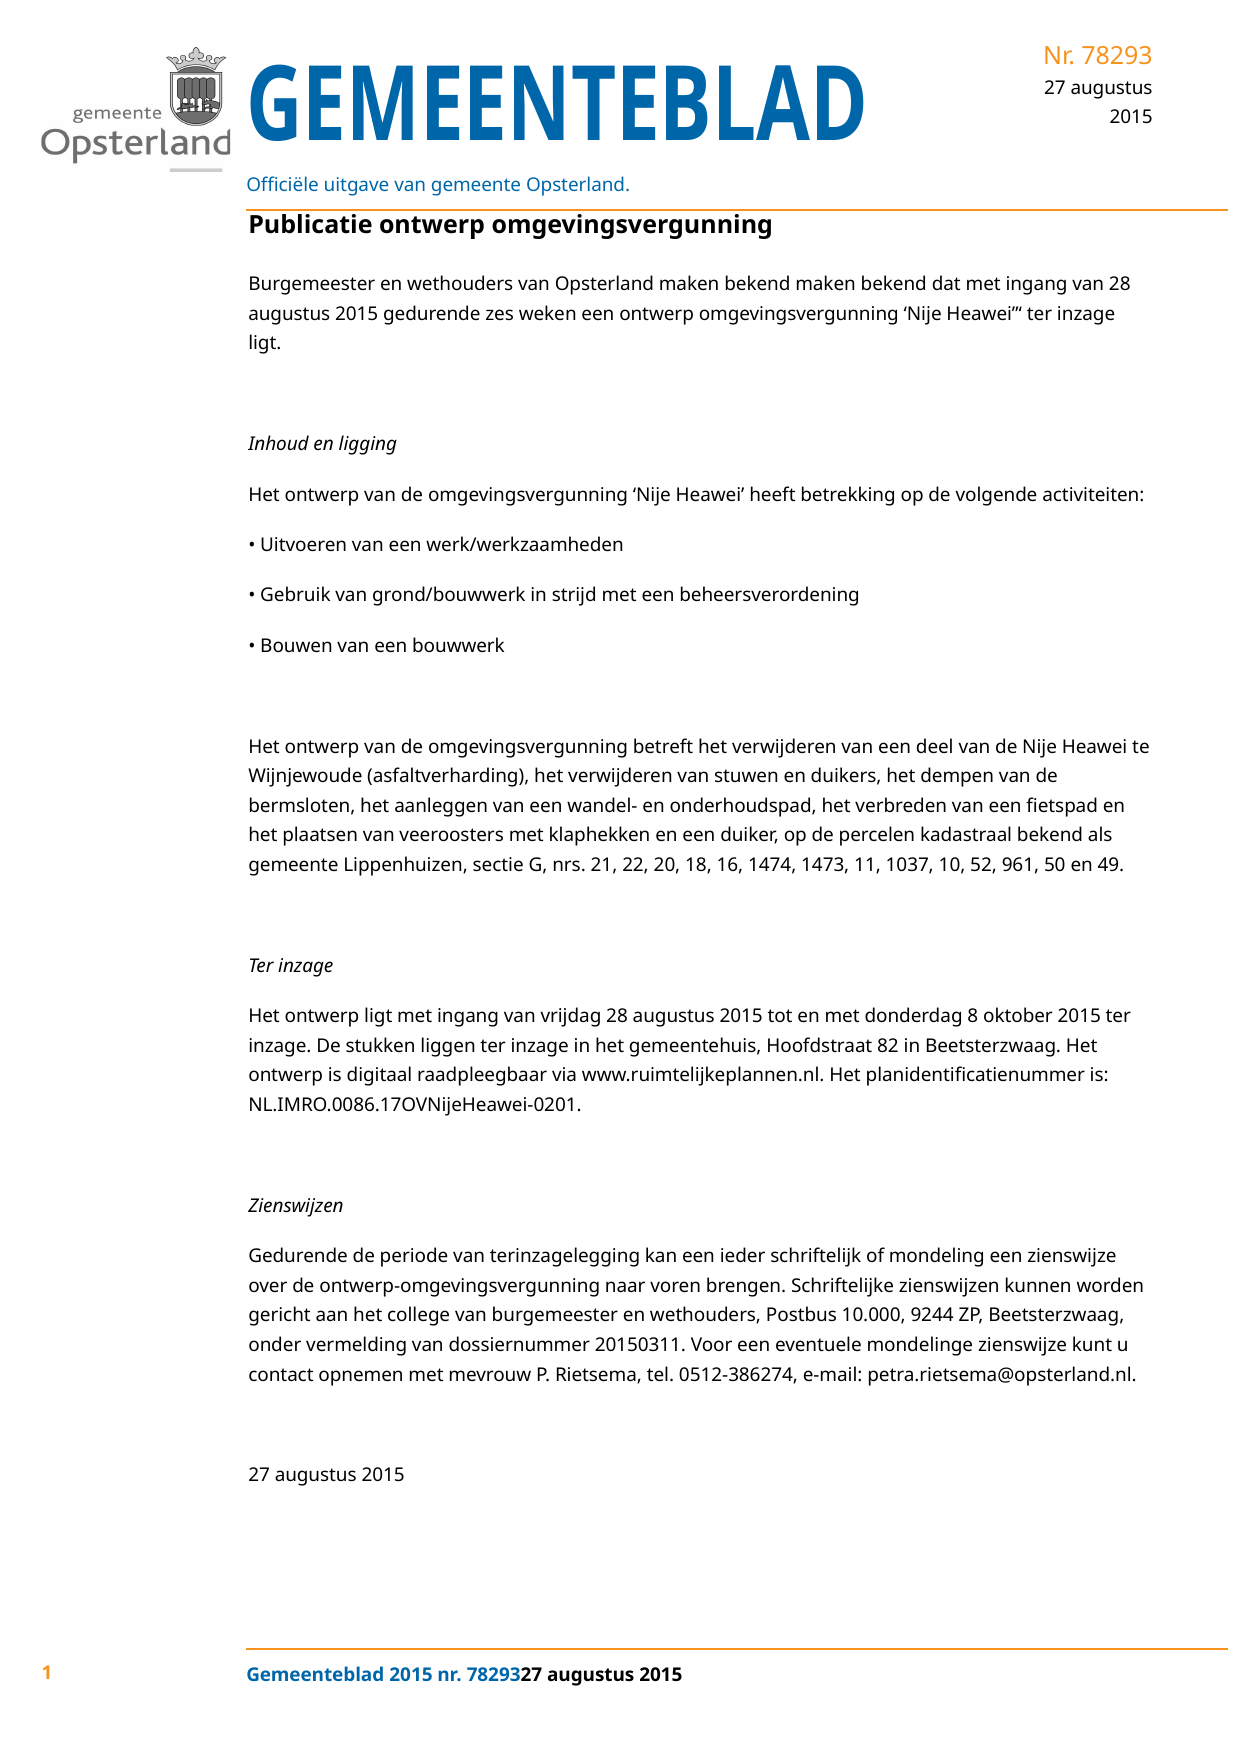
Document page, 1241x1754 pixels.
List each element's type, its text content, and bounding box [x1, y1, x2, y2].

text • Bouwen van een bouwwerk [248, 632, 1152, 658]
text Inhoud en ligging [248, 430, 1152, 456]
text Publicatie ontwerp omgevingsvergunning [248, 211, 1152, 241]
text Gedurende de periode van terinzagelegging kan een ieder schriftelijk of mondeling een zienswijze over de ontwerp-omgevingsvergunning naar voren brengen. Schriftelijke zienswijzen kunnen worden gericht aan het college van burgemeester en wethouders, Postbus 10.000, 9244 ZP, Beetsterzwaag, onder vermelding van dossiernummer 20150311. Voor een eventuele mondelinge zienswijze kunt u contact opnemen met mevrouw P. Rietsema, tel. 0512-386274, e-mail: petra.rietsema@opsterland.nl. [248, 1242, 1152, 1386]
text Het ontwerp van de omgevingsvergunning ‘Nije Heawei’ heeft betrekking op de volgende activiteiten: [248, 481, 1152, 506]
text Zienswijzen [248, 1192, 1152, 1218]
picture [41, 47, 231, 172]
text Ter inzage [248, 952, 1152, 978]
text • Uitvoeren van een werk/werkzaamheden [248, 531, 1152, 557]
text Het ontwerp ligt met ingang van vrijdag 28 augustus 2015 tot en met donderdag 8 oktober 2015 ter inzage. De stukken liggen ter inzage in het gemeentehuis, Hoofdstraat 82 in Beetsterzwaag. Het ontwerp is digitaal raadpleegbaar via www.ruimtelijkeplannen.nl. Het planidentificatienummer is: NL.IMRO.0086.17OVNijeHeawei-0201. [248, 1002, 1152, 1117]
text Het ontwerp van de omgevingsvergunning betreft het verwijderen van een deel van de Nije Heawei te Wijnjewoude (asfaltverharding), het verwijderen van stuwen en duikers, het dempen van de bermsloten, het aanleggen van een wandel- en onderhoudspad, het verbreden van een fietspad en het plaatsen van veeroosters met klaphekken en een duiker, op de percelen kadastraal bekend als gemeente Lippenhuizen, sectie G, nrs. 21, 22, 20, 18, 16, 1474, 1473, 11, 1037, 10, 52, 961, 50 en 49. [248, 733, 1152, 877]
text Burgemeester en wethouders van Opsterland maken bekend maken bekend dat met ingang van 28 augustus 2015 gedurende zes weken een ontwerp omgevingsvergunning ‘Nije Heawei”‘ ter inzage ligt. [248, 270, 1152, 355]
text • Gebruik van grond/bouwwerk in strijd met een beheersverordening [248, 582, 1152, 607]
text 27 augustus 2015 [248, 1462, 1152, 1487]
